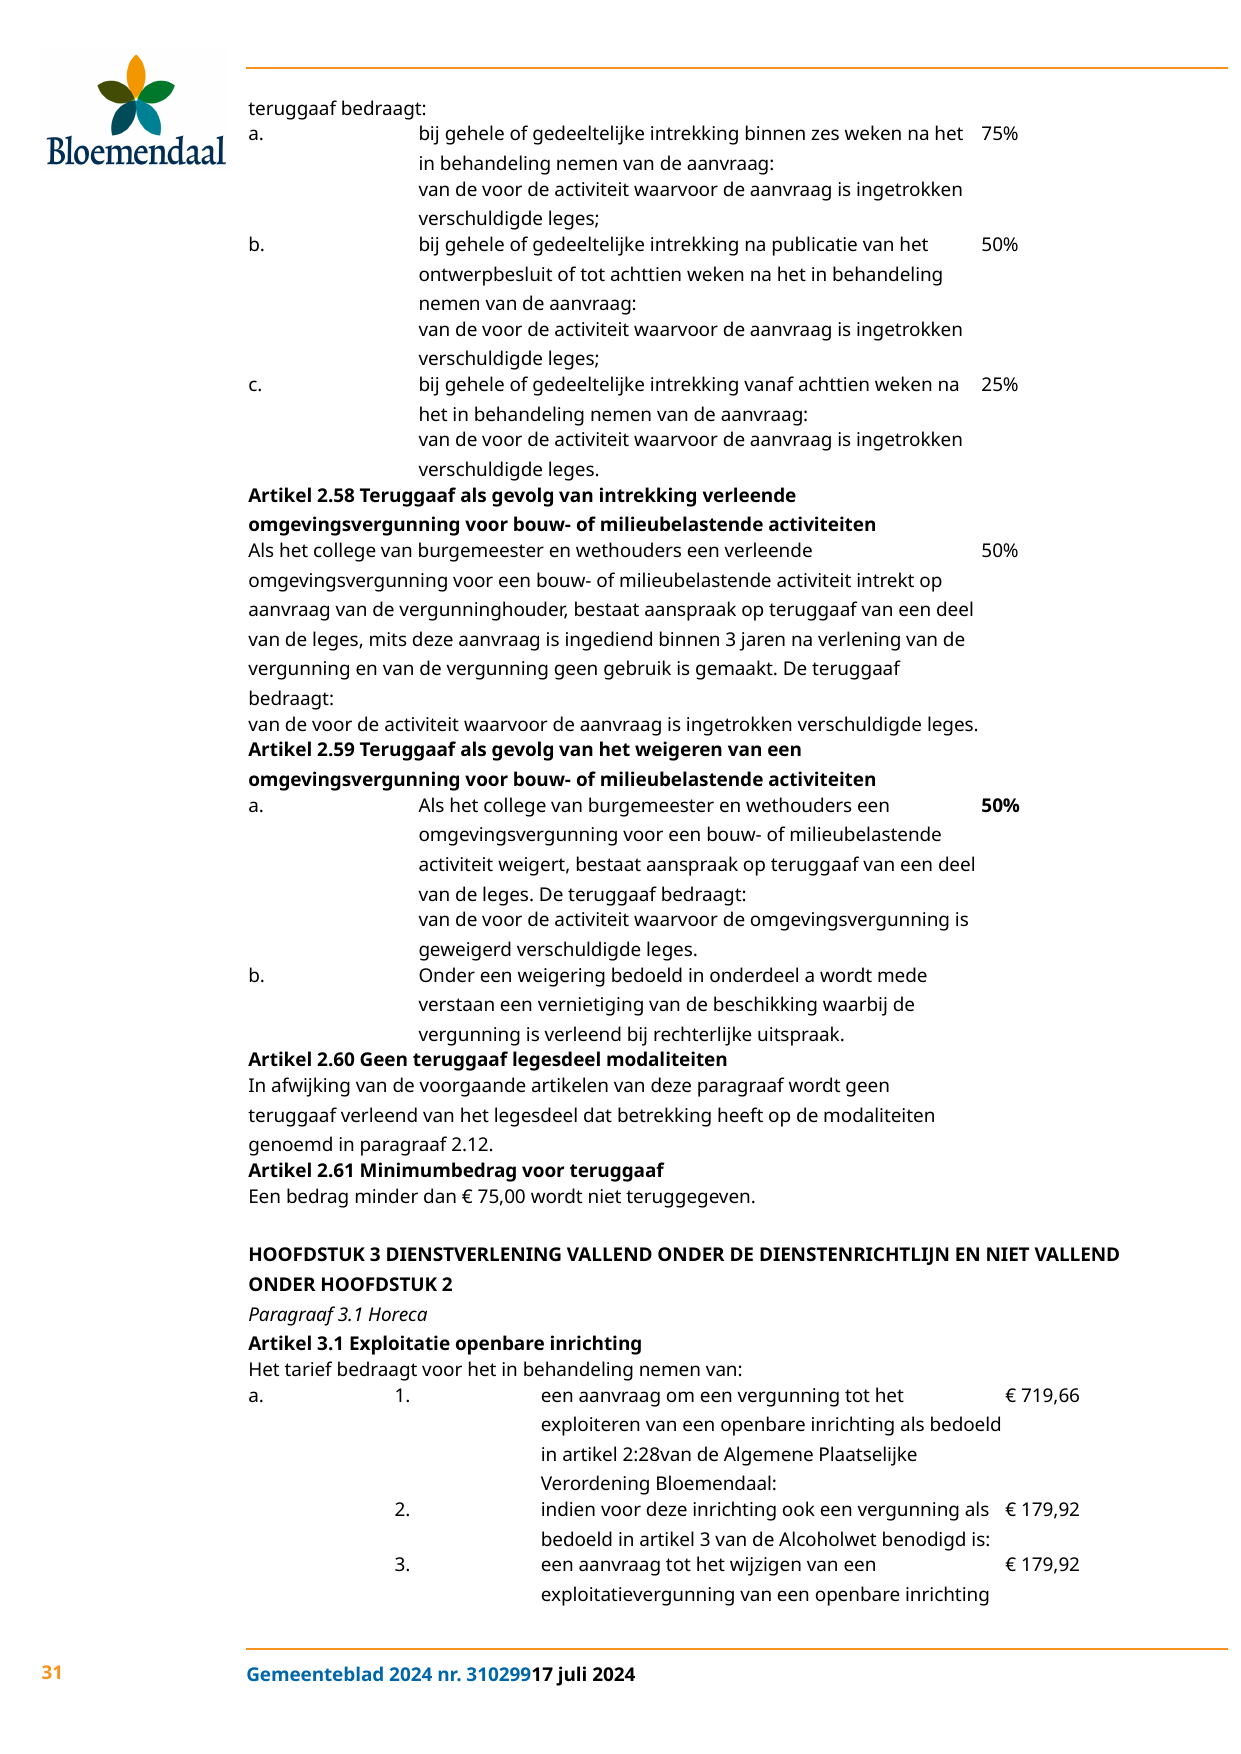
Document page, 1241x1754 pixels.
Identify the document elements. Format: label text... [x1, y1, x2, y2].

table_cell [981, 711, 1152, 737]
table_cell 50% [981, 231, 1152, 316]
table_cell een aanvraag tot het wijzigen van een exploitatievergunning van een openbare inrichting [541, 1552, 1005, 1607]
table_cell Artikel 2.61 Minimumbedrag voor teruggaaf [248, 1157, 981, 1183]
table_cell Artikel 2.58 Teruggaaf als gevolg van intrekking verleende omgevingsvergunning voor bouw- of milieubelastende activiteiten [248, 482, 981, 537]
table_cell 25% [981, 371, 1152, 427]
table_cell [248, 427, 418, 482]
table_cell bij gehele of gedeeltelijke intrekking vanaf achttien weken na het in behandeling nemen van de aanvraag: [418, 371, 981, 427]
table_cell 50% [981, 537, 1152, 711]
table_cell teruggaaf bedraagt: [248, 95, 981, 121]
table_cell [981, 427, 1152, 482]
table_cell Als het college van burgemeester en wethouders een omgevingsvergunning voor een bouw- of milieubelastende activiteit weigert, bestaat aanspraak op teruggaaf van een deel van de leges. De teruggaaf bedraagt: [418, 792, 981, 906]
table_header [1005, 1330, 1152, 1356]
table_cell [981, 95, 1152, 121]
table_cell van de voor de activiteit waarvoor de aanvraag is ingetrokken verschuldigde leges. [418, 427, 981, 482]
table_cell [981, 176, 1152, 231]
table_cell [248, 176, 418, 231]
table_cell bij gehele of gedeeltelijke intrekking binnen zes weken na het in behandeling nemen van de aanvraag: [418, 121, 981, 176]
text Paragraaf 3.1 Horeca [248, 1301, 1152, 1326]
table_cell € 179,92 [1005, 1552, 1152, 1607]
table_cell [981, 1073, 1152, 1157]
table_cell [981, 1157, 1152, 1183]
table_cell Artikel 2.59 Teruggaaf als gevolg van het weigeren van een omgevingsvergunning voor bouw- of milieubelastende activiteiten [248, 737, 981, 792]
text HOOFDSTUK 3 DIENSTVERLENING VALLEND ONDER DE DIENSTENRICHTLIJN EN NIET VALLEND ONDER HOOFDSTUK 2 [248, 1242, 1152, 1297]
table_cell b. [248, 231, 418, 316]
table_cell € 179,92 [1005, 1496, 1152, 1552]
table_cell van de voor de activiteit waarvoor de aanvraag is ingetrokken verschuldigde leges; [418, 316, 981, 371]
table_cell [981, 962, 1152, 1047]
table_cell [981, 1047, 1152, 1072]
table_cell 3. [394, 1552, 541, 1607]
table_cell [248, 316, 418, 371]
table_cell van de voor de activiteit waarvoor de aanvraag is ingetrokken verschuldigde leges; [418, 176, 981, 231]
table_cell 75% [981, 121, 1152, 176]
table_cell b. [248, 962, 418, 1047]
table_cell 2. [394, 1496, 541, 1552]
table_cell Onder een weigering bedoeld in onderdeel a wordt mede verstaan een vernietiging van de beschikking waarbij de vergunning is verleend bij rechterlijke uitspraak. [418, 962, 981, 1047]
table_cell [981, 316, 1152, 371]
table_cell indien voor deze inrichting ook een vergunning als bedoeld in artikel 3 van de Alcoholwet benodigd is: [541, 1496, 1005, 1552]
table_cell Als het college van burgemeester en wethouders een verleende omgevingsvergunning voor een bouw- of milieubelastende activiteit intrekt op aanvraag van de vergunninghouder, bestaat aanspraak op teruggaaf van een deel van de leges, mits deze aanvraag is ingediend binnen 3 jaren na verlening van de vergunning en van de vergunning geen gebruik is gemaakt. De teruggaaf bedraagt: [248, 537, 981, 711]
table_cell van de voor de activiteit waarvoor de aanvraag is ingetrokken verschuldigde leges. [248, 711, 981, 737]
table_cell [981, 1183, 1152, 1209]
table_cell Een bedrag minder dan € 75,00 wordt niet teruggegeven. [248, 1183, 981, 1209]
table_cell van de voor de activiteit waarvoor de omgevingsvergunning is geweigerd verschuldigde leges. [418, 906, 981, 962]
table_header Artikel 3.1 Exploitatie openbare inrichting [248, 1330, 1005, 1356]
table_cell [981, 737, 1152, 792]
table_cell a. [248, 792, 418, 906]
table_cell [248, 1496, 394, 1552]
table_cell c. [248, 371, 418, 427]
table_cell 1. [394, 1382, 541, 1496]
table_cell Artikel 2.60 Geen teruggaaf legesdeel modaliteiten [248, 1047, 981, 1072]
table_cell In afwijking van de voorgaande artikelen van deze paragraaf wordt geen teruggaaf verleend van het legesdeel dat betrekking heeft op de modaliteiten genoemd in paragraaf 2.12. [248, 1073, 981, 1157]
table_cell a. [248, 1382, 394, 1496]
table_cell [981, 482, 1152, 537]
table_cell [981, 906, 1152, 962]
table_cell € 719,66 [1005, 1382, 1152, 1496]
table_cell bij gehele of gedeeltelijke intrekking na publicatie van het ontwerpbesluit of tot achttien weken na het in behandeling nemen van de aanvraag: [418, 231, 981, 316]
table_cell Het tarief bedraagt voor het in behandeling nemen van: [248, 1356, 1005, 1382]
table_cell a. [248, 121, 418, 176]
table_cell [248, 1552, 394, 1607]
table_cell 50% [981, 792, 1152, 906]
table_cell [1005, 1356, 1152, 1382]
picture [41, 47, 231, 172]
table_cell [248, 906, 418, 962]
table_cell een aanvraag om een vergunning tot het exploiteren van een openbare inrichting als bedoeld in artikel 2:28van de Algemene Plaatselijke Verordening Bloemendaal: [541, 1382, 1005, 1496]
